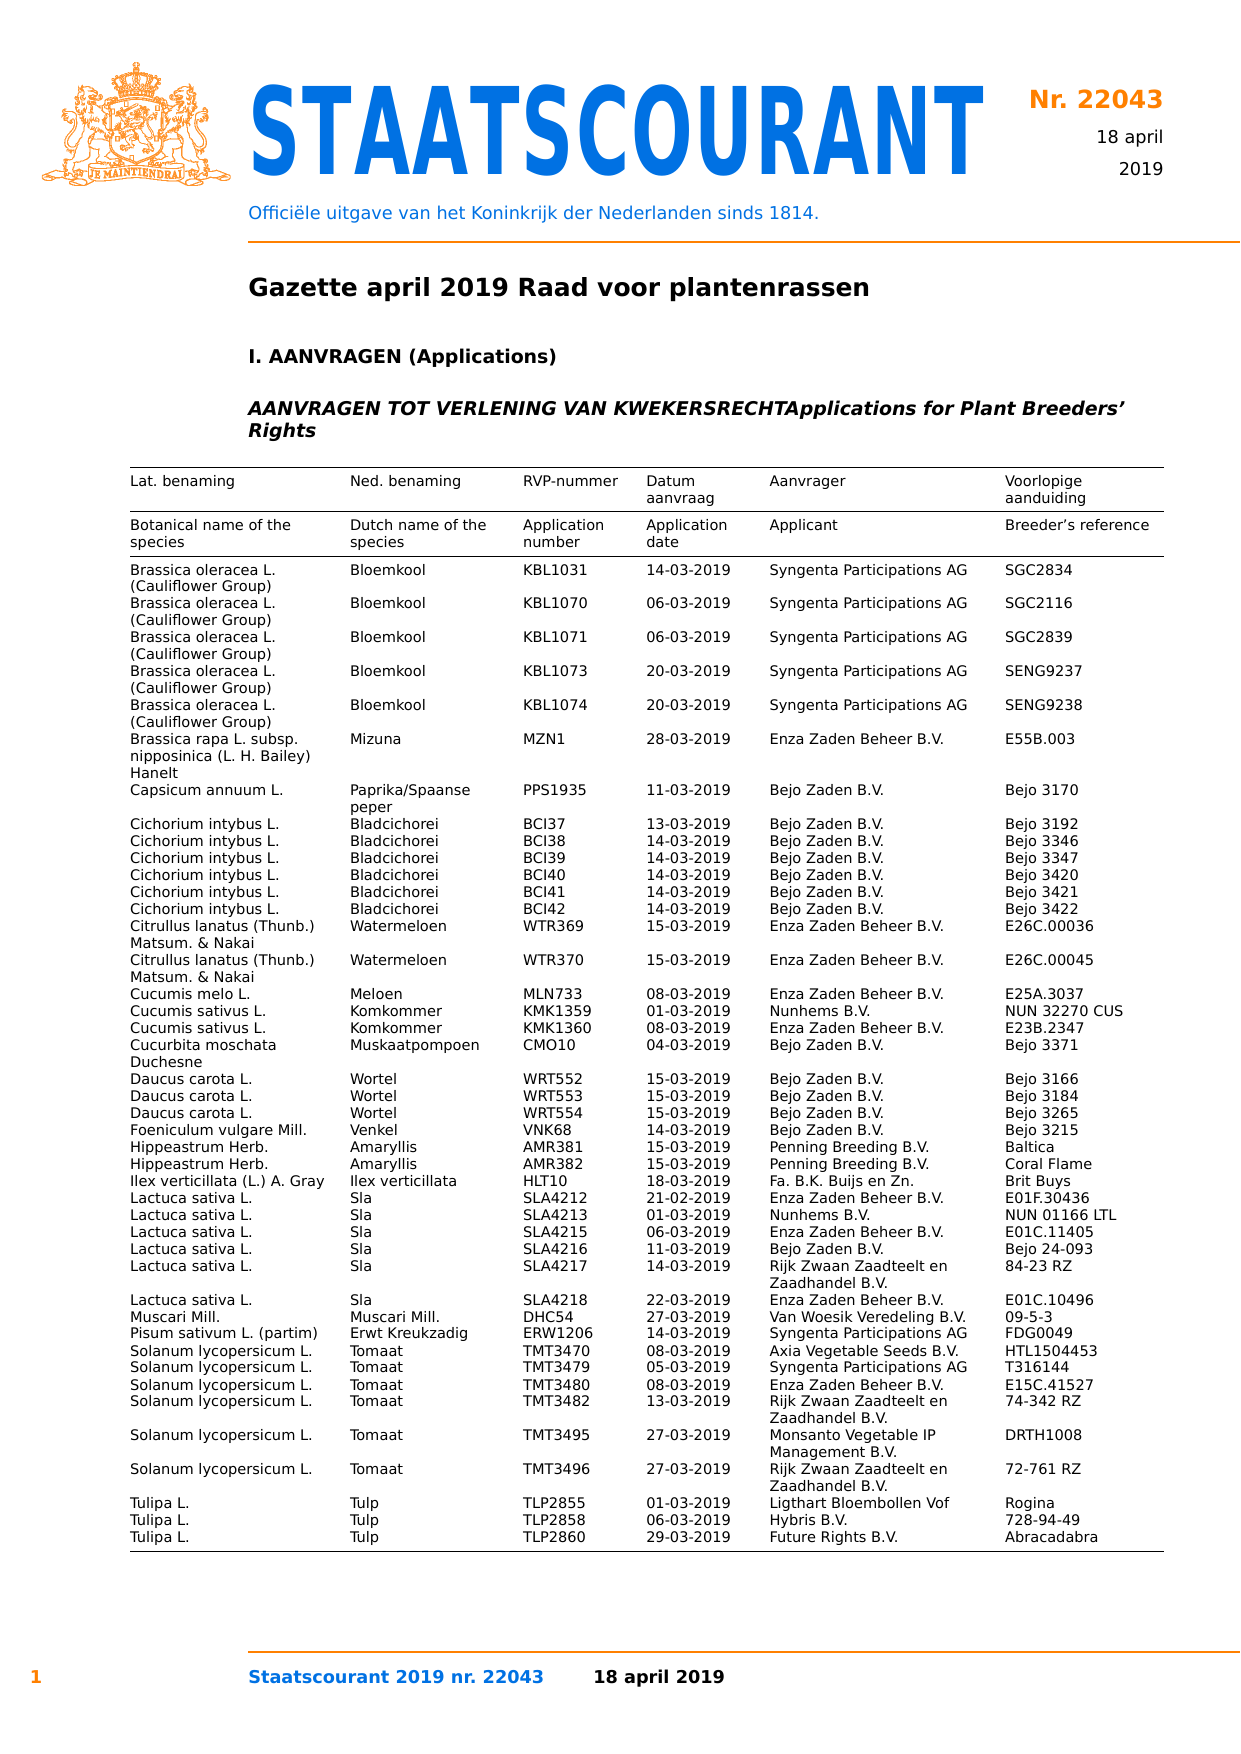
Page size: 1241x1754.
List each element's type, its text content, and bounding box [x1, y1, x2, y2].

table_cell Rijk Zwaan Zaadteelt en Zaadhandel B.V. [763, 1258, 999, 1291]
table_cell SLA4215 [517, 1224, 640, 1241]
table_cell 27-03-2019 [640, 1461, 763, 1495]
table_cell Tomaat [344, 1461, 517, 1495]
table_cell Axia Vegetable Seeds B.V. [763, 1343, 999, 1359]
table_cell SGC2839 [999, 629, 1163, 663]
table_cell 27-03-2019 [640, 1427, 763, 1461]
table_header Datum aanvraag [640, 468, 763, 511]
table_cell 11-03-2019 [640, 1241, 763, 1257]
table_cell Syngenta Participations AG [763, 1325, 999, 1342]
table_cell TMT3470 [517, 1343, 640, 1359]
table_cell E01C.11405 [999, 1224, 1163, 1241]
table_cell 11-03-2019 [640, 782, 763, 816]
table_cell Cichorium intybus L. [130, 850, 344, 867]
table_cell 14-03-2019 [640, 833, 763, 850]
table_cell Amaryllis [344, 1139, 517, 1156]
table_cell Lactuca sativa L. [130, 1291, 344, 1308]
table_cell AMR382 [517, 1156, 640, 1173]
table_cell 01-03-2019 [640, 1495, 763, 1512]
table_cell Fa. B.K. Buijs en Zn. [763, 1173, 999, 1189]
table_cell Tulipa L. [130, 1495, 344, 1512]
table_cell Bejo 3420 [999, 867, 1163, 884]
table_cell Tomaat [344, 1376, 517, 1393]
table_cell Bejo 3421 [999, 884, 1163, 901]
table_cell 15-03-2019 [640, 1071, 763, 1088]
table_cell Syngenta Participations AG [763, 595, 999, 629]
table_cell Bejo 3265 [999, 1105, 1163, 1122]
table_cell 15-03-2019 [640, 1139, 763, 1156]
table_header STAATSCOURANT [248, 62, 998, 203]
table_cell Bejo 3184 [999, 1088, 1163, 1105]
table_cell Daucus carota L. [130, 1088, 344, 1105]
table_cell KBL1031 [517, 557, 640, 595]
table_cell Bejo Zaden B.V. [763, 1241, 999, 1257]
table_cell 84-23 RZ [999, 1258, 1163, 1291]
table_cell BCI37 [517, 816, 640, 833]
table_cell Citrullus lanatus (Thunb.) Matsum. & Nakai [130, 918, 344, 952]
table_cell Cichorium intybus L. [130, 833, 344, 850]
table_cell Bejo Zaden B.V. [763, 867, 999, 884]
table_cell Sla [344, 1207, 517, 1223]
table_cell HLT10 [517, 1173, 640, 1189]
table_header Ned. benaming [344, 468, 517, 511]
table_cell Watermeloen [344, 952, 517, 986]
table_cell 20-03-2019 [640, 663, 763, 697]
table_cell Enza Zaden Beheer B.V. [763, 1190, 999, 1207]
table_cell Enza Zaden Beheer B.V. [763, 918, 999, 952]
table_cell Enza Zaden Beheer B.V. [763, 1291, 999, 1308]
table_cell Cucurbita moschata Duchesne [130, 1037, 344, 1071]
table_cell 08-03-2019 [640, 1376, 763, 1393]
table_cell Future Rights B.V. [763, 1529, 999, 1551]
table_cell Hybris B.V. [763, 1512, 999, 1529]
table_cell Brassica oleracea L. (Cauliflower Group) [130, 595, 344, 629]
table_cell Tulipa L. [130, 1529, 344, 1551]
table_cell 72-761 RZ [999, 1461, 1163, 1495]
table_cell TLP2855 [517, 1495, 640, 1512]
table_cell Syngenta Participations AG [763, 663, 999, 697]
table_cell 01-03-2019 [640, 1207, 763, 1223]
table_cell Enza Zaden Beheer B.V. [763, 952, 999, 986]
table_cell Bejo 3170 [999, 782, 1163, 816]
table_cell Tomaat [344, 1393, 517, 1427]
table_cell KMK1360 [517, 1020, 640, 1037]
table_cell TLP2858 [517, 1512, 640, 1529]
table_cell Solanum lycopersicum L. [130, 1343, 344, 1359]
table_cell Solanum lycopersicum L. [130, 1461, 344, 1495]
table_cell 14-03-2019 [640, 1325, 763, 1342]
table_cell PPS1935 [517, 782, 640, 816]
table_cell Bejo Zaden B.V. [763, 850, 999, 867]
table_cell Cichorium intybus L. [130, 867, 344, 884]
table_cell Rijk Zwaan Zaadteelt en Zaadhandel B.V. [763, 1393, 999, 1427]
table_cell BCI42 [517, 901, 640, 918]
table_cell 08-03-2019 [640, 1020, 763, 1037]
table_cell WTR370 [517, 952, 640, 986]
table_cell Lactuca sativa L. [130, 1258, 344, 1291]
table_cell Penning Breeding B.V. [763, 1156, 999, 1173]
table_cell Ligthart Bloembollen Vof [763, 1495, 999, 1512]
table_cell E01C.10496 [999, 1291, 1163, 1308]
table_cell Wortel [344, 1088, 517, 1105]
table_cell 18 april [998, 121, 1240, 153]
table_cell WTR369 [517, 918, 640, 952]
table_cell 06-03-2019 [640, 595, 763, 629]
table_cell Syngenta Participations AG [763, 697, 999, 731]
table_cell BCI39 [517, 850, 640, 867]
table_cell Nunhems B.V. [763, 1003, 999, 1020]
table_cell KBL1070 [517, 595, 640, 629]
table_cell Ilex verticillata [344, 1173, 517, 1189]
table_cell MLN733 [517, 986, 640, 1003]
table_cell SGC2834 [999, 557, 1163, 595]
table_cell Coral Flame [999, 1156, 1163, 1173]
table_cell CMO10 [517, 1037, 640, 1071]
table_cell E26C.00036 [999, 918, 1163, 952]
table_cell 06-03-2019 [640, 1224, 763, 1241]
table_header [25, 62, 248, 241]
table_cell NUN 01166 LTL [999, 1207, 1163, 1223]
table_cell Breeder’s reference [999, 512, 1163, 556]
table_cell TMT3482 [517, 1393, 640, 1427]
table_cell SLA4216 [517, 1241, 640, 1257]
table_cell Wortel [344, 1071, 517, 1088]
table_cell Enza Zaden Beheer B.V. [763, 986, 999, 1003]
table_cell Foeniculum vulgare Mill. [130, 1122, 344, 1139]
table_cell 06-03-2019 [640, 1512, 763, 1529]
table_cell Bloemkool [344, 557, 517, 595]
table_cell Brassica oleracea L. (Cauliflower Group) [130, 629, 344, 663]
table_header Aanvrager [763, 468, 999, 511]
table_cell Tulp [344, 1495, 517, 1512]
table_cell 04-03-2019 [640, 1037, 763, 1071]
table_cell Enza Zaden Beheer B.V. [763, 731, 999, 782]
table_cell Amaryllis [344, 1156, 517, 1173]
table_cell Van Woesik Veredeling B.V. [763, 1309, 999, 1325]
table_cell SGC2116 [999, 595, 1163, 629]
table_cell Paprika/Spaanse peper [344, 782, 517, 816]
table_cell SLA4212 [517, 1190, 640, 1207]
table_cell Erwt Kreukzadig [344, 1325, 517, 1342]
table_cell Dutch name of the species [344, 512, 517, 556]
table_cell Tulp [344, 1512, 517, 1529]
table_cell Bejo Zaden B.V. [763, 1088, 999, 1105]
table_cell Daucus carota L. [130, 1071, 344, 1088]
table_cell Syngenta Participations AG [763, 557, 999, 595]
table_cell E01F.30436 [999, 1190, 1163, 1207]
table_cell MZN1 [517, 731, 640, 782]
table_cell 14-03-2019 [640, 850, 763, 867]
table_cell HTL1504453 [999, 1343, 1163, 1359]
table_cell Botanical name of the species [130, 512, 344, 556]
table_cell Bejo 24-093 [999, 1241, 1163, 1257]
table_cell Monsanto Vegetable IP Management B.V. [763, 1427, 999, 1461]
table_cell 27-03-2019 [640, 1309, 763, 1325]
picture [41, 62, 231, 186]
table_cell Solanum lycopersicum L. [130, 1427, 344, 1461]
table_cell Bejo 3192 [999, 816, 1163, 833]
table_cell Bejo Zaden B.V. [763, 782, 999, 816]
table_cell Lactuca sativa L. [130, 1190, 344, 1207]
table_cell Baltica [999, 1139, 1163, 1156]
table_cell 20-03-2019 [640, 697, 763, 731]
table_cell Officiële uitgave van het Koninkrijk der Nederlanden sinds 1814. [248, 203, 1240, 241]
table_cell Solanum lycopersicum L. [130, 1359, 344, 1376]
table_cell Hippeastrum Herb. [130, 1139, 344, 1156]
table_cell BCI40 [517, 867, 640, 884]
table_header Voorlopige aanduiding [999, 468, 1163, 511]
table_cell SENG9237 [999, 663, 1163, 697]
table_cell 14-03-2019 [640, 884, 763, 901]
table_cell Bejo Zaden B.V. [763, 1122, 999, 1139]
table_cell 21-02-2019 [640, 1190, 763, 1207]
table_cell Sla [344, 1224, 517, 1241]
table_cell KBL1074 [517, 697, 640, 731]
table_cell 14-03-2019 [640, 901, 763, 918]
table_cell Cichorium intybus L. [130, 901, 344, 918]
table_cell 05-03-2019 [640, 1359, 763, 1376]
table_cell 18-03-2019 [640, 1173, 763, 1189]
table_cell Cichorium intybus L. [130, 816, 344, 833]
table_cell Bladcichorei [344, 884, 517, 901]
table_cell 15-03-2019 [640, 1105, 763, 1122]
table_cell Mizuna [344, 731, 517, 782]
table_cell VNK68 [517, 1122, 640, 1139]
table_cell WRT552 [517, 1071, 640, 1088]
table_cell SLA4217 [517, 1258, 640, 1291]
table_cell Cichorium intybus L. [130, 884, 344, 901]
table_cell Bejo 3347 [999, 850, 1163, 867]
table_cell Cucumis sativus L. [130, 1003, 344, 1020]
table_cell Brassica oleracea L. (Cauliflower Group) [130, 697, 344, 731]
table_cell Nunhems B.V. [763, 1207, 999, 1223]
table_cell 14-03-2019 [640, 557, 763, 595]
table_cell 15-03-2019 [640, 918, 763, 952]
table_cell Rijk Zwaan Zaadteelt en Zaadhandel B.V. [763, 1461, 999, 1495]
table_cell Bejo Zaden B.V. [763, 901, 999, 918]
table_cell E26C.00045 [999, 952, 1163, 986]
table_cell Sla [344, 1241, 517, 1257]
table_cell 08-03-2019 [640, 986, 763, 1003]
table_cell Rogina [999, 1495, 1163, 1512]
table_cell 22-03-2019 [640, 1291, 763, 1308]
table_cell Daucus carota L. [130, 1105, 344, 1122]
table_cell Muscari Mill. [130, 1309, 344, 1325]
table_cell 15-03-2019 [640, 1156, 763, 1173]
table_cell Citrullus lanatus (Thunb.) Matsum. & Nakai [130, 952, 344, 986]
table_cell Sla [344, 1291, 517, 1308]
table_cell Applicant [763, 512, 999, 556]
table_cell TMT3496 [517, 1461, 640, 1495]
table_cell 09-5-3 [999, 1309, 1163, 1325]
table_cell Komkommer [344, 1020, 517, 1037]
table_cell Bejo Zaden B.V. [763, 1037, 999, 1071]
table_cell SLA4213 [517, 1207, 640, 1223]
table_cell Bladcichorei [344, 833, 517, 850]
table_cell WRT553 [517, 1088, 640, 1105]
table_cell TMT3479 [517, 1359, 640, 1376]
subtitle AANVRAGEN TOT VERLENING VAN KWEKERSRECHTApplications for Plant Breeders’ Rights [248, 398, 1163, 442]
table_cell BCI38 [517, 833, 640, 850]
table_cell Tomaat [344, 1343, 517, 1359]
table_cell E25A.3037 [999, 986, 1163, 1003]
table_cell Application number [517, 512, 640, 556]
table_cell Solanum lycopersicum L. [130, 1393, 344, 1427]
table_cell 14-03-2019 [640, 1122, 763, 1139]
table_cell ERW1206 [517, 1325, 640, 1342]
table_cell Meloen [344, 986, 517, 1003]
table_cell Penning Breeding B.V. [763, 1139, 999, 1156]
table_cell TMT3480 [517, 1376, 640, 1393]
table_cell Bladcichorei [344, 901, 517, 918]
table_cell AMR381 [517, 1139, 640, 1156]
table_cell 08-03-2019 [640, 1343, 763, 1359]
table_cell Komkommer [344, 1003, 517, 1020]
table_cell TMT3495 [517, 1427, 640, 1461]
table_cell NUN 32270 CUS [999, 1003, 1163, 1020]
table_cell 29-03-2019 [640, 1529, 763, 1551]
table_cell TLP2860 [517, 1529, 640, 1551]
table_cell E15C.41527 [999, 1376, 1163, 1393]
table_cell Abracadabra [999, 1529, 1163, 1551]
table_cell 13-03-2019 [640, 816, 763, 833]
table_cell Cucumis sativus L. [130, 1020, 344, 1037]
table_cell Bejo 3215 [999, 1122, 1163, 1139]
table_header Nr. 22043 [998, 62, 1240, 121]
table_cell Bejo Zaden B.V. [763, 816, 999, 833]
table_cell KBL1071 [517, 629, 640, 663]
table_cell Muskaatpompoen [344, 1037, 517, 1071]
table_cell Syngenta Participations AG [763, 629, 999, 663]
table_cell 15-03-2019 [640, 1088, 763, 1105]
table_cell Tomaat [344, 1427, 517, 1461]
table_cell KMK1359 [517, 1003, 640, 1020]
table_cell 74-342 RZ [999, 1393, 1163, 1427]
table_cell Bejo 3371 [999, 1037, 1163, 1071]
table_cell DHC54 [517, 1309, 640, 1325]
table_cell Watermeloen [344, 918, 517, 952]
table_cell Hippeastrum Herb. [130, 1156, 344, 1173]
table_cell 15-03-2019 [640, 952, 763, 986]
table_cell Bejo Zaden B.V. [763, 1071, 999, 1088]
table_cell Sla [344, 1190, 517, 1207]
table_cell Brit Buys [999, 1173, 1163, 1189]
table_cell 14-03-2019 [640, 867, 763, 884]
table_cell Wortel [344, 1105, 517, 1122]
table_cell Bladcichorei [344, 816, 517, 833]
table_cell Bloemkool [344, 629, 517, 663]
table_cell SLA4218 [517, 1291, 640, 1308]
table_cell KBL1073 [517, 663, 640, 697]
subtitle I. AANVRAGEN (Applications) [248, 346, 1163, 368]
table_cell BCI41 [517, 884, 640, 901]
table_cell Bloemkool [344, 663, 517, 697]
table_cell Sla [344, 1258, 517, 1291]
table_cell Tulipa L. [130, 1512, 344, 1529]
table_cell Bejo Zaden B.V. [763, 833, 999, 850]
table_cell Tomaat [344, 1359, 517, 1376]
table_header Lat. benaming [130, 468, 344, 511]
table_cell 728-94-49 [999, 1512, 1163, 1529]
table_cell E23B.2347 [999, 1020, 1163, 1037]
subtitle Gazette april 2019 Raad voor plantenrassen [248, 273, 1163, 302]
table_cell Bejo 3422 [999, 901, 1163, 918]
table_cell 2019 [998, 153, 1240, 203]
table_cell Brassica oleracea L. (Cauliflower Group) [130, 663, 344, 697]
table_cell 28-03-2019 [640, 731, 763, 782]
table_cell Application date [640, 512, 763, 556]
table_cell Capsicum annuum L. [130, 782, 344, 816]
table_cell Bejo 3166 [999, 1071, 1163, 1088]
table_cell Venkel [344, 1122, 517, 1139]
table_cell Enza Zaden Beheer B.V. [763, 1020, 999, 1037]
table_cell Bloemkool [344, 595, 517, 629]
table_cell Bejo Zaden B.V. [763, 1105, 999, 1122]
table_cell Syngenta Participations AG [763, 1359, 999, 1376]
table_cell 06-03-2019 [640, 629, 763, 663]
table_cell Lactuca sativa L. [130, 1207, 344, 1223]
table_cell Ilex verticillata (L.) A. Gray [130, 1173, 344, 1189]
table_cell T316144 [999, 1359, 1163, 1376]
table_cell Bladcichorei [344, 850, 517, 867]
table_cell Enza Zaden Beheer B.V. [763, 1224, 999, 1241]
table_cell Bladcichorei [344, 867, 517, 884]
table_cell E55B.003 [999, 731, 1163, 782]
table_cell Brassica oleracea L. (Cauliflower Group) [130, 557, 344, 595]
table_cell Brassica rapa L. subsp. nipposinica (L. H. Bailey) Hanelt [130, 731, 344, 782]
table_cell WRT554 [517, 1105, 640, 1122]
table_header RVP-nummer [517, 468, 640, 511]
table_cell FDG0049 [999, 1325, 1163, 1342]
table_cell Enza Zaden Beheer B.V. [763, 1376, 999, 1393]
table_cell Bejo 3346 [999, 833, 1163, 850]
table_cell Solanum lycopersicum L. [130, 1376, 344, 1393]
table_cell Lactuca sativa L. [130, 1224, 344, 1241]
table_cell Muscari Mill. [344, 1309, 517, 1325]
table_cell 01-03-2019 [640, 1003, 763, 1020]
table_cell Pisum sativum L. (partim) [130, 1325, 344, 1342]
table_cell 13-03-2019 [640, 1393, 763, 1427]
table_cell Bloemkool [344, 697, 517, 731]
table_cell 14-03-2019 [640, 1258, 763, 1291]
table_cell Cucumis melo L. [130, 986, 344, 1003]
table_cell SENG9238 [999, 697, 1163, 731]
table_cell Lactuca sativa L. [130, 1241, 344, 1257]
table_cell Tulp [344, 1529, 517, 1551]
table_cell DRTH1008 [999, 1427, 1163, 1461]
table_cell Bejo Zaden B.V. [763, 884, 999, 901]
